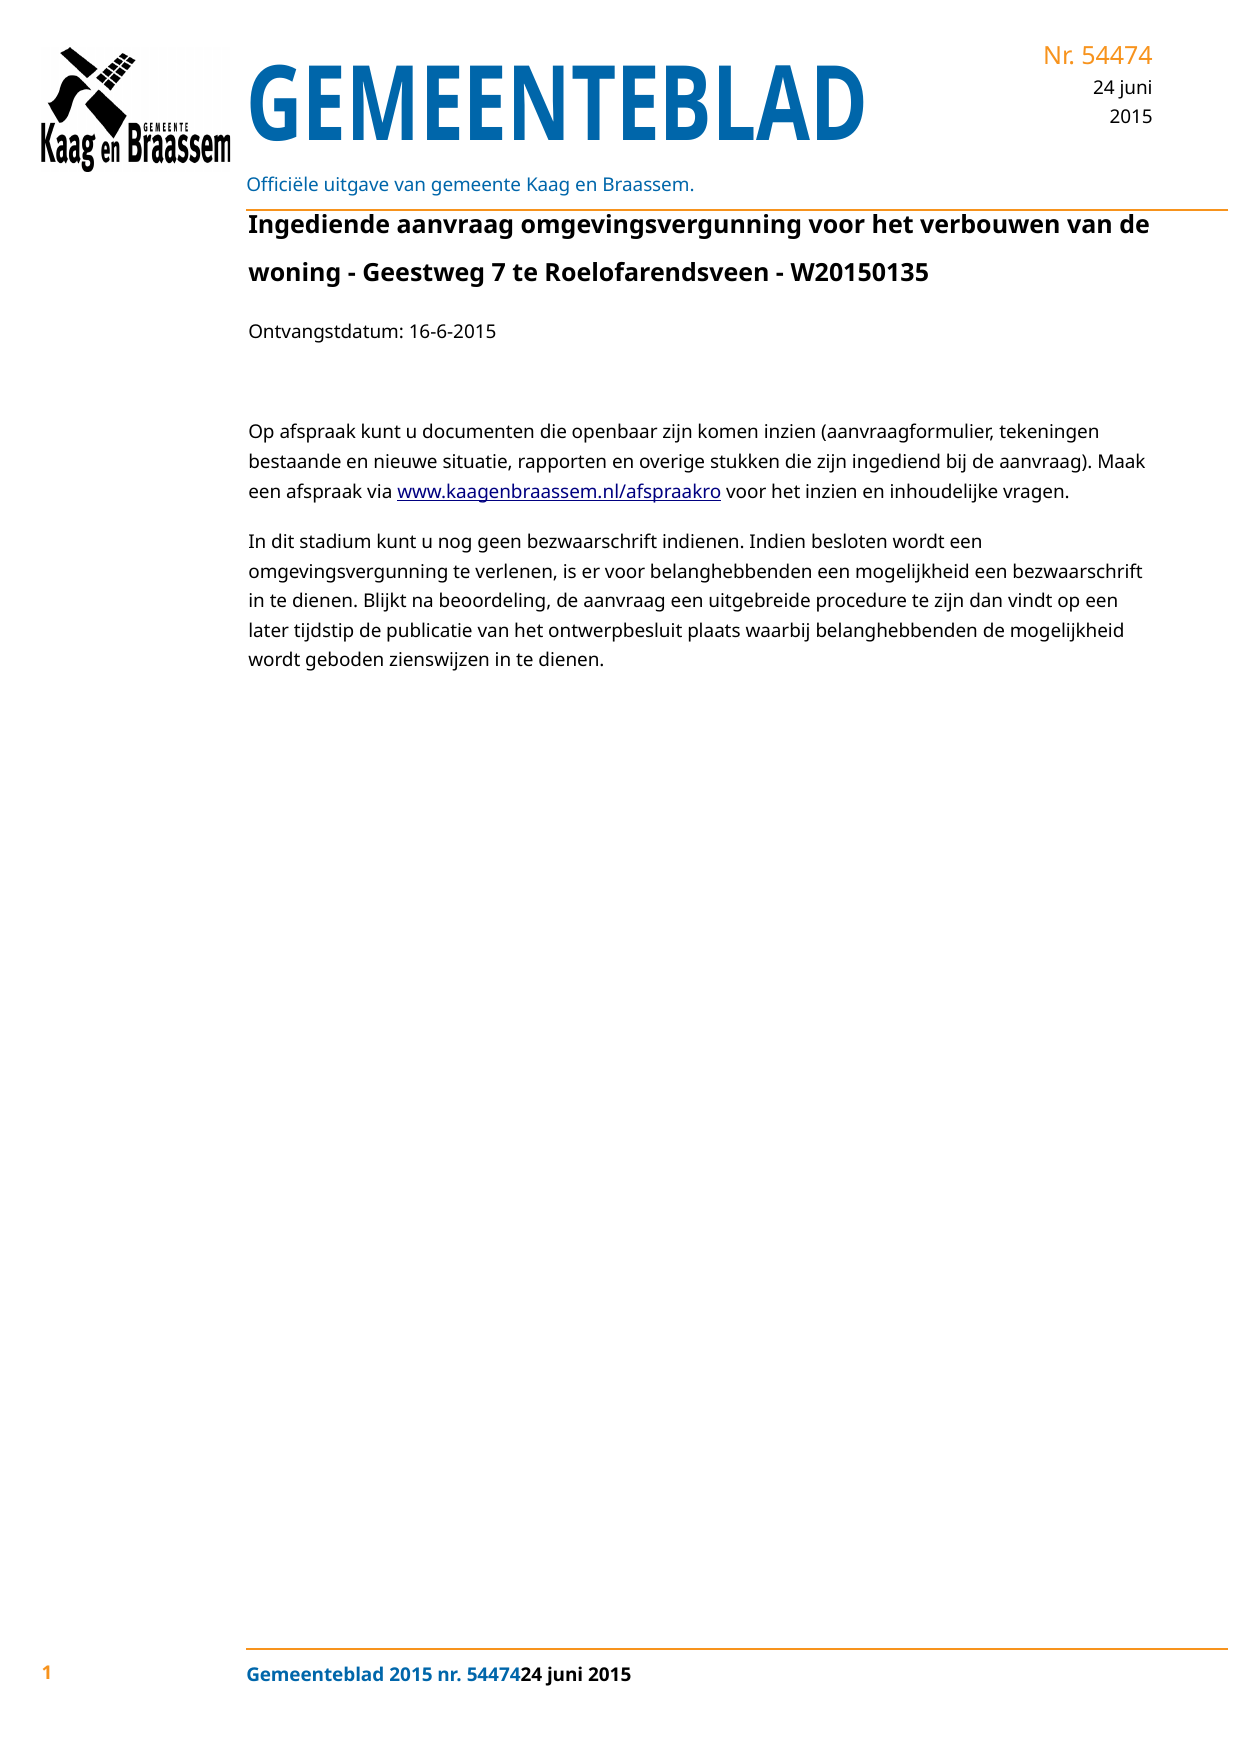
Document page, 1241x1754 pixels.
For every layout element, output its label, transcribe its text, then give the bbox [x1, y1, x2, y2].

text Ontvangstdatum: 16-6-2015 [248, 318, 1152, 344]
text Op afspraak kunt u documenten die openbaar zijn komen inzien (aanvraagformulier, tekeningen bestaande en nieuwe situatie, rapporten en overige stukken die zijn ingediend bij de aanvraag). Maak een afspraak via www.kaagenbraassem.nl/afspraakro voor het inzien en inhoudelijke vragen. [248, 419, 1152, 504]
text In dit stadium kunt u nog geen bezwaarschrift indienen. Indien besloten wordt een omgevingsvergunning te verlenen, is er voor belanghebbenden een mogelijkheid een bezwaarschrift in te dienen. Blijkt na beoordeling, de aanvraag een uitgebreide procedure te zijn dan vindt op een later tijdstip de publicatie van het ontwerpbesluit plaats waarbij belanghebbenden de mogelijkheid wordt geboden zienswijzen in te dienen. [248, 528, 1152, 672]
text Ingediende aanvraag omgevingsvergunning voor het verbouwen van de woning - Geestweg 7 te Roelofarendsveen - W20150135 [248, 211, 1152, 288]
picture [41, 47, 231, 172]
